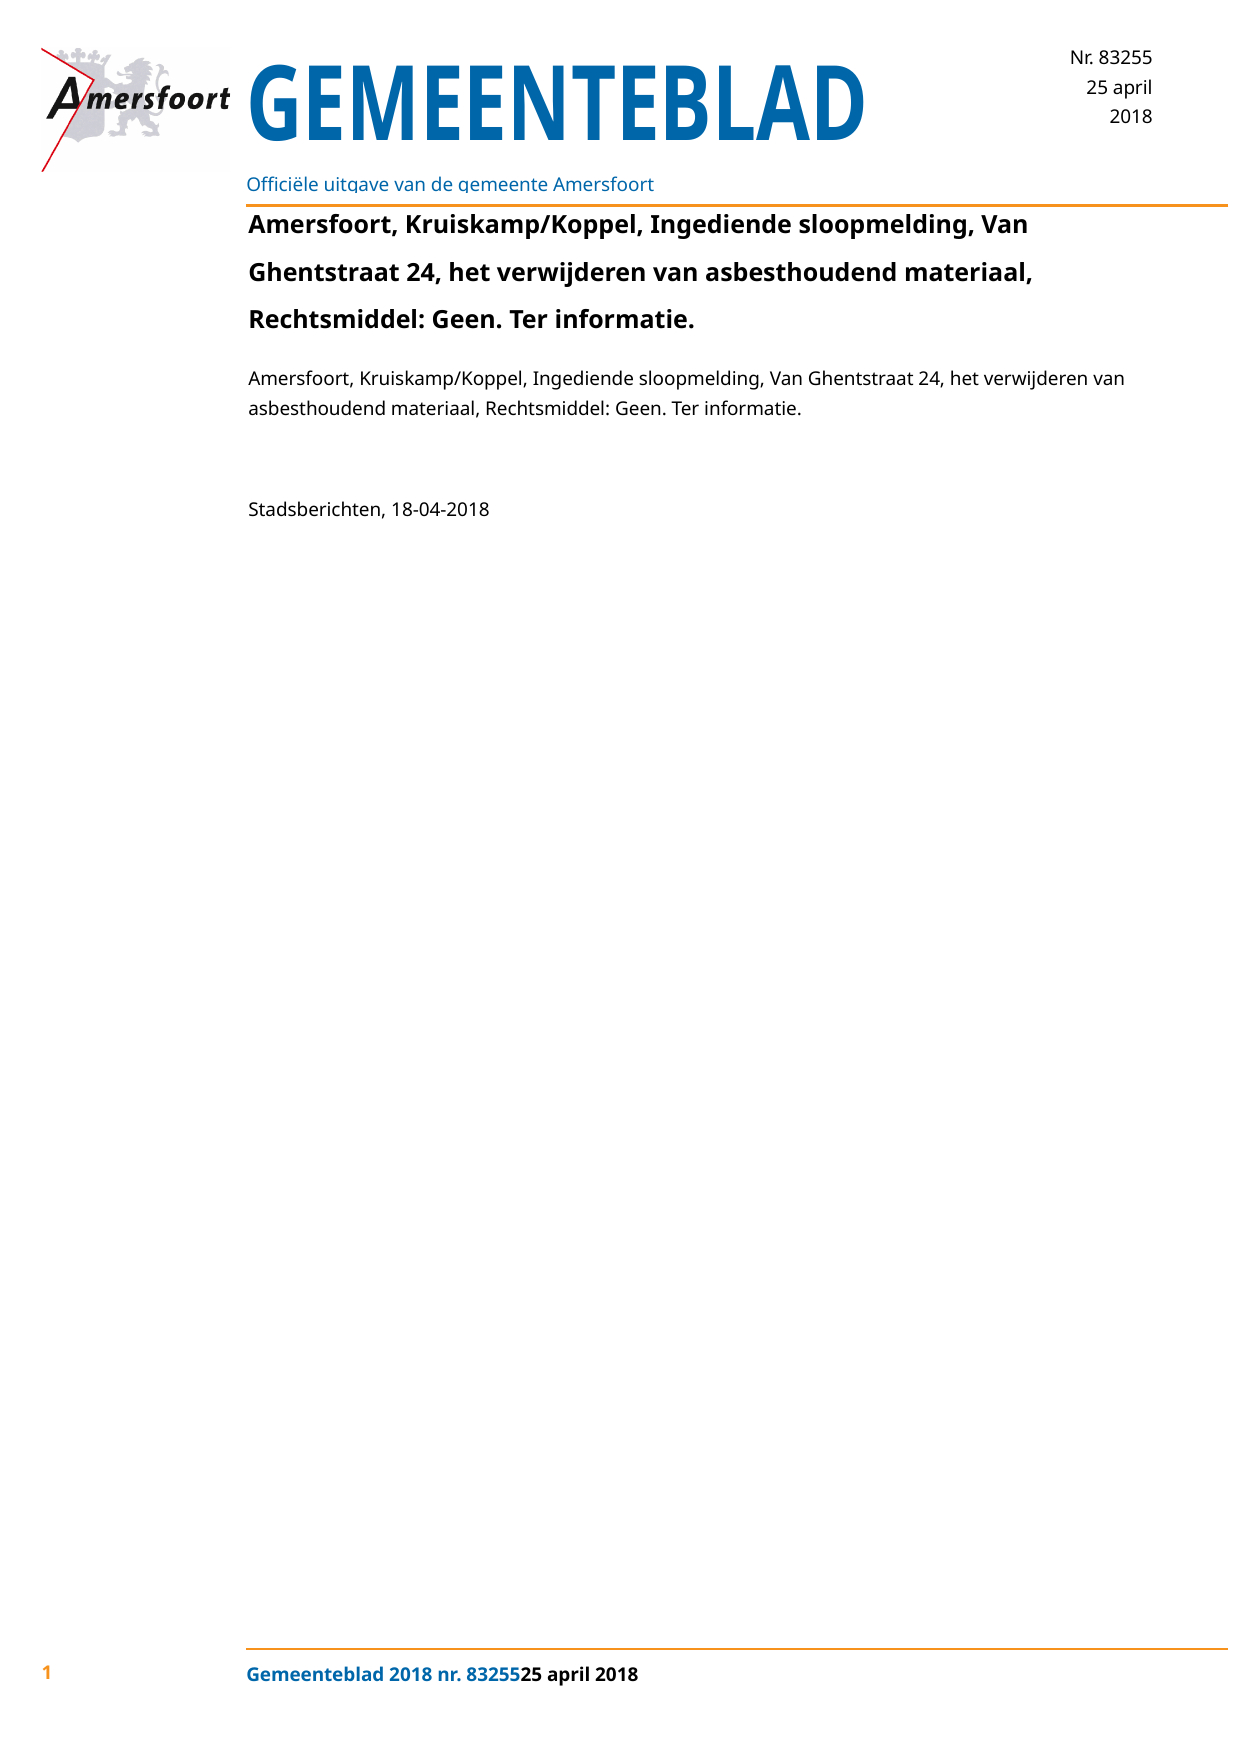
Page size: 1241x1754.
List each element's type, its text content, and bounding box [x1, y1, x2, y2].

text Stadsberichten, 18-04-2018 [248, 496, 1152, 522]
text Amersfoort, Kruiskamp/Koppel, Ingediende sloopmelding, Van Ghentstraat 24, het verwijderen van asbesthoudend materiaal, Rechtsmiddel: Geen. Ter informatie. [248, 366, 1152, 421]
text Amersfoort, Kruiskamp/Koppel, Ingediende sloopmelding, Van Ghentstraat 24, het verwijderen van asbesthoudend materiaal, Rechtsmiddel: Geen. Ter informatie. [248, 207, 1152, 336]
picture [41, 47, 231, 172]
